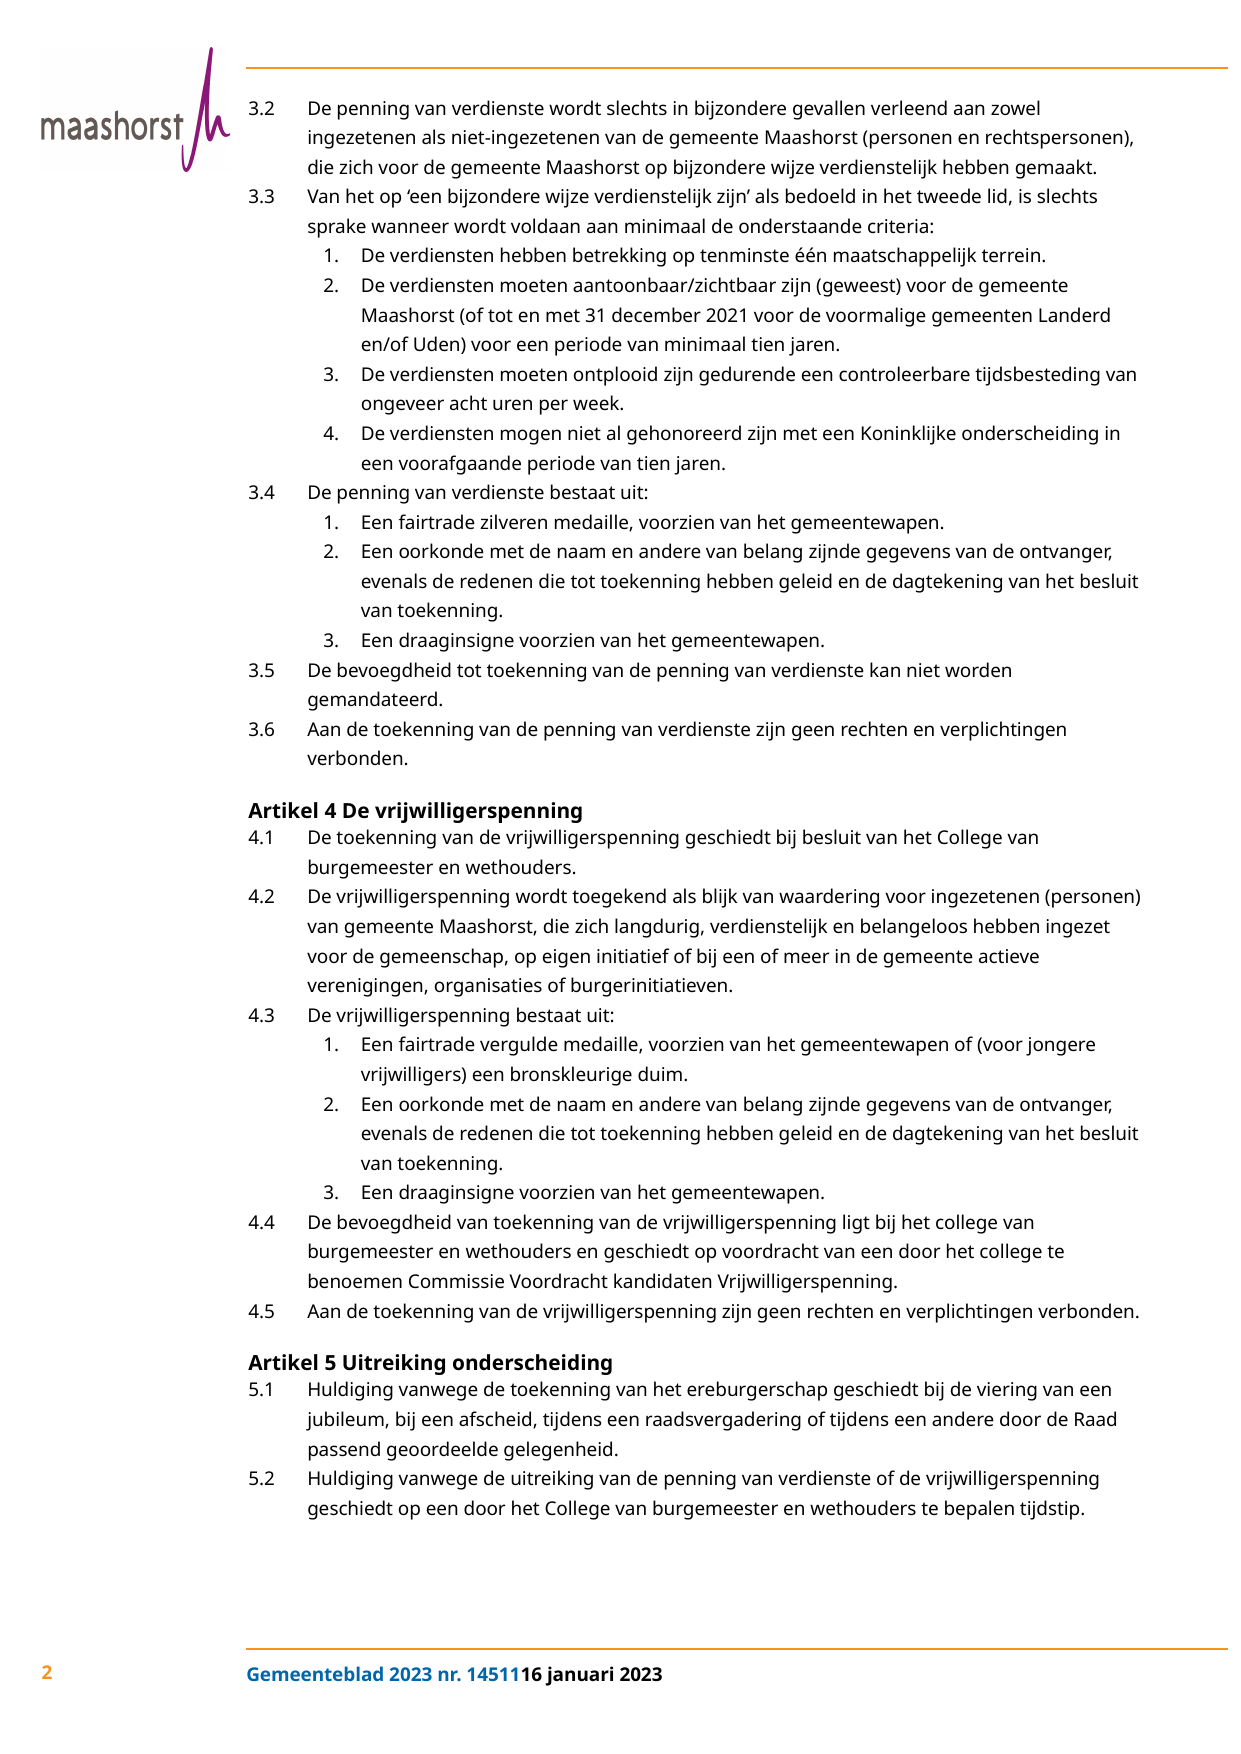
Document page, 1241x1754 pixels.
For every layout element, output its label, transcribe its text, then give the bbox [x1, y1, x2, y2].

list Een oorkonde met de naam en andere van belang zijnde gegevens van de ontvanger, evenals de redenen die tot toekenning hebben geleid en de dagtekening van het besluit van toekenning. [323, 538, 1152, 623]
list De penning van verdienste bestaat uit: [248, 479, 1152, 505]
list De bevoegdheid tot toekenning van de penning van verdienste kan niet worden gemandateerd. [248, 657, 1152, 712]
list De toekenning van de vrijwilligerspenning geschiedt bij besluit van het College van burgemeester en wethouders. [248, 824, 1152, 880]
list De verdiensten moeten aantoonbaar/zichtbaar zijn (geweest) voor de gemeente Maashorst (of tot en met 31 december 2021 voor de voormalige gemeenten Landerd en/of Uden) voor een periode van minimaal tien jaren. [323, 272, 1152, 357]
list De bevoegdheid van toekenning van de vrijwilligerspenning ligt bij het college van burgemeester en wethouders en geschiedt op voordracht van een door het college te benoemen Commissie Voordracht kandidaten Vrijwilligerspenning. [248, 1209, 1152, 1294]
picture [41, 47, 231, 172]
list Een fairtrade vergulde medaille, voorzien van het gemeentewapen of (voor jongere vrijwilligers) een bronskleurige duim. [323, 1032, 1152, 1087]
list De verdiensten mogen niet al gehonoreerd zijn met een Koninklijke onderscheiding in een voorafgaande periode van tien jaren. [323, 420, 1152, 476]
list Huldiging vanwege de toekenning van het ereburgerschap geschiedt bij de viering van een jubileum, bij een afscheid, tijdens een raadsvergadering of tijdens een andere door de Raad passend geoordeelde gelegenheid. [248, 1377, 1152, 1462]
list Aan de toekenning van de penning van verdienste zijn geen rechten en verplichtingen verbonden. [248, 716, 1152, 771]
list Een fairtrade zilveren medaille, voorzien van het gemeentewapen. [323, 509, 1152, 535]
list De vrijwilligerspenning bestaat uit: [248, 1002, 1152, 1028]
list De vrijwilligerspenning wordt toegekend als blijk van waardering voor ingezetenen (personen) van gemeente Maashorst, die zich langdurig, verdienstelijk en belangeloos hebben ingezet voor de gemeenschap, op eigen initiatief of bij een of meer in de gemeente actieve verenigingen, organisaties of burgerinitiatieven. [248, 884, 1152, 998]
list Een draaginsigne voorzien van het gemeentewapen. [323, 1179, 1152, 1205]
list Van het op ‘een bijzondere wijze verdienstelijk zijn’ als bedoeld in het tweede lid, is slechts sprake wanneer wordt voldaan aan minimaal de onderstaande criteria: [248, 183, 1152, 239]
list Een oorkonde met de naam en andere van belang zijnde gegevens van de ontvanger, evenals de redenen die tot toekenning hebben geleid en de dagtekening van het besluit van toekenning. [323, 1091, 1152, 1176]
list Huldiging vanwege de uitreiking van de penning van verdienste of de vrijwilligerspenning geschiedt op een door het College van burgemeester en wethouders te bepalen tijdstip. [248, 1465, 1152, 1521]
text Artikel 5 Uitreiking onderscheiding [248, 1348, 1152, 1377]
text Artikel 4 De vrijwilligerspenning [248, 796, 1152, 824]
list De verdiensten hebben betrekking op tenminste één maatschappelijk terrein. [323, 243, 1152, 268]
list Aan de toekenning van de vrijwilligerspenning zijn geen rechten en verplichtingen verbonden. [248, 1298, 1152, 1323]
list De verdiensten moeten ontplooid zijn gedurende een controleerbare tijdsbesteding van ongeveer acht uren per week. [323, 361, 1152, 416]
list Een draaginsigne voorzien van het gemeentewapen. [323, 627, 1152, 653]
list De penning van verdienste wordt slechts in bijzondere gevallen verleend aan zowel ingezetenen als niet-ingezetenen van de gemeente Maashorst (personen en rechtspersonen), die zich voor de gemeente Maashorst op bijzondere wijze verdienstelijk hebben gemaakt. [248, 95, 1152, 180]
